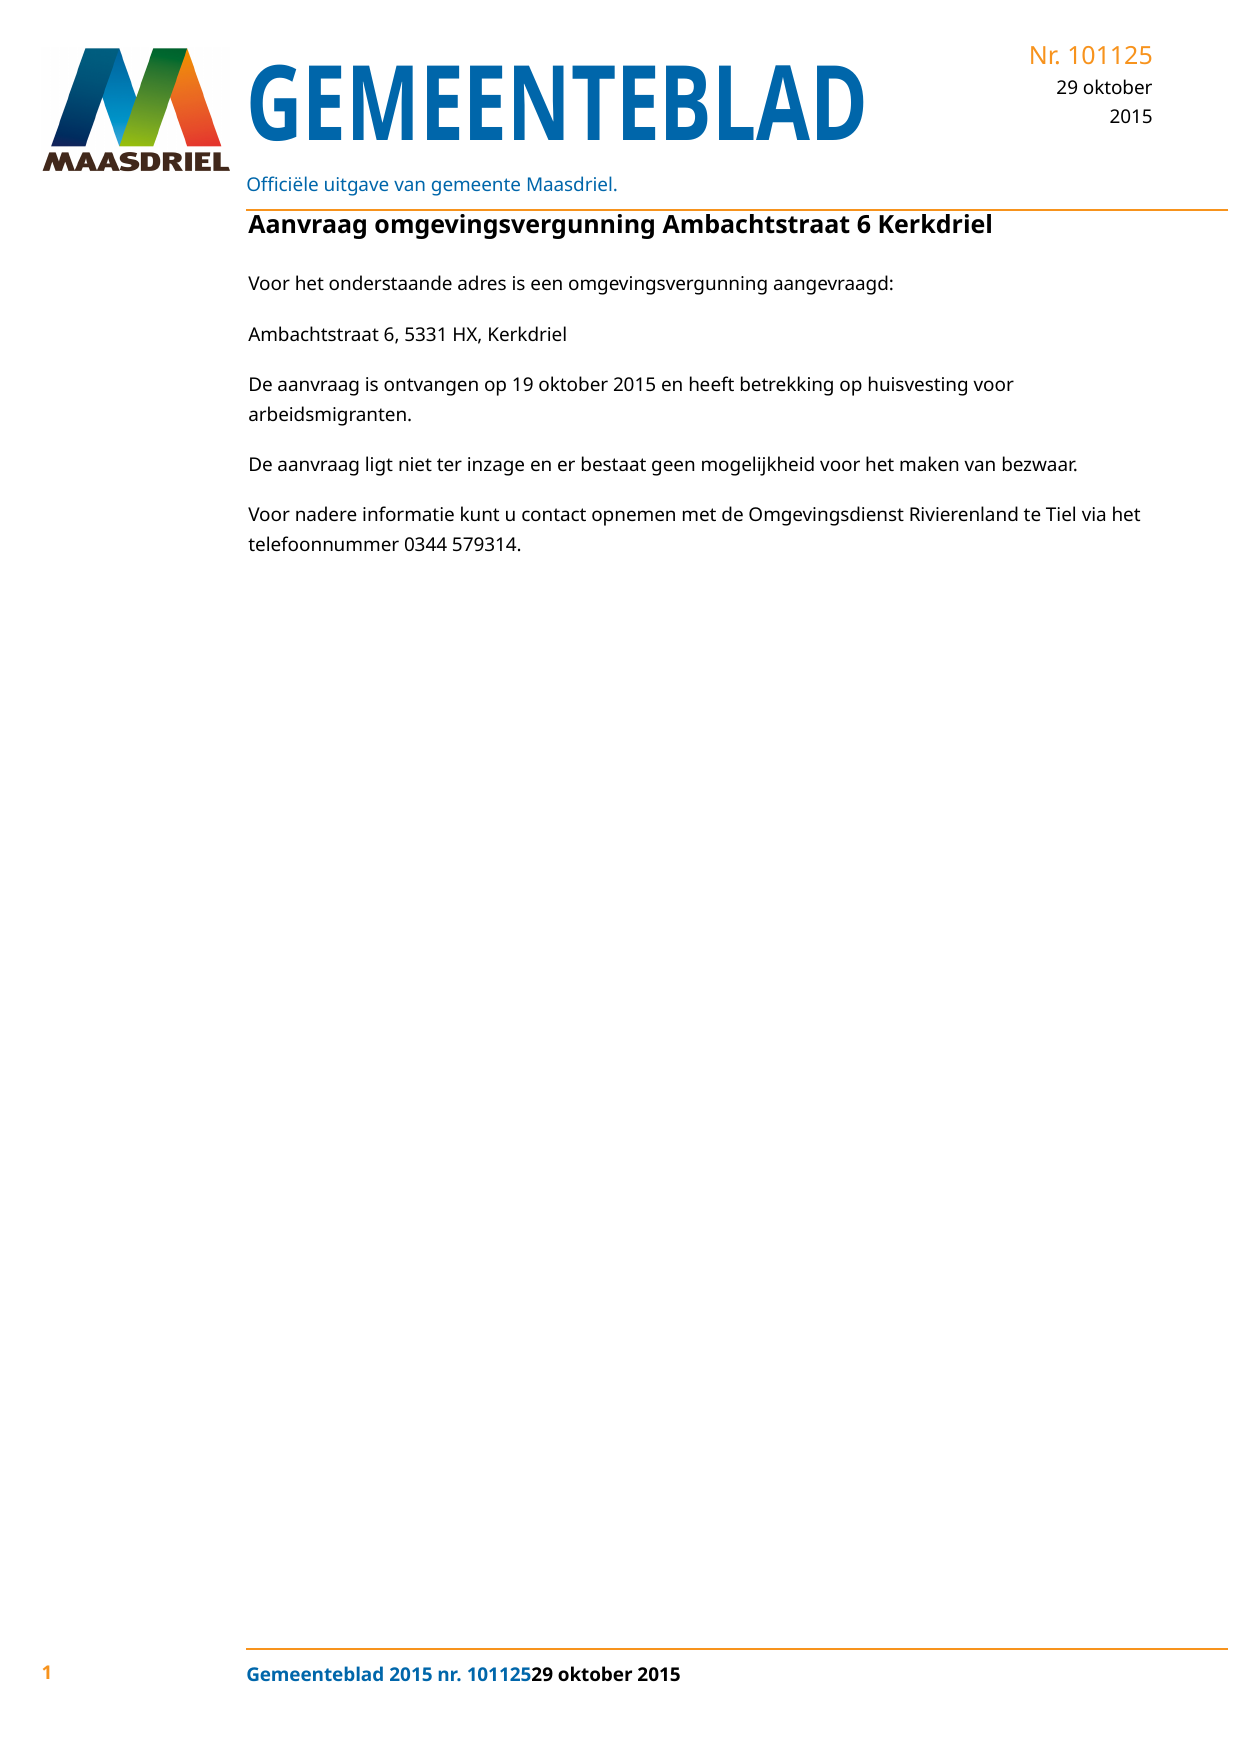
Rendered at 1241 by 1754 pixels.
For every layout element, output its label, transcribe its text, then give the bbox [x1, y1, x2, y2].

text Voor nadere informatie kunt u contact opnemen met de Omgevingsdienst Rivierenland te Tiel via het telefoonnummer 0344 579314. [248, 502, 1152, 557]
picture [41, 47, 231, 172]
text De aanvraag is ontvangen op 19 oktober 2015 en heeft betrekking op huisvesting voor arbeidsmigranten. [248, 371, 1152, 426]
text Voor het onderstaande adres is een omgevingsvergunning aangevraagd: [248, 270, 1152, 296]
text De aanvraag ligt niet ter inzage en er bestaat geen mogelijkheid voor het maken van bezwaar. [248, 451, 1152, 477]
text Ambachtstraat 6, 5331 HX, Kerkdriel [248, 321, 1152, 346]
text Aanvraag omgevingsvergunning Ambachtstraat 6 Kerkdriel [248, 211, 1152, 241]
